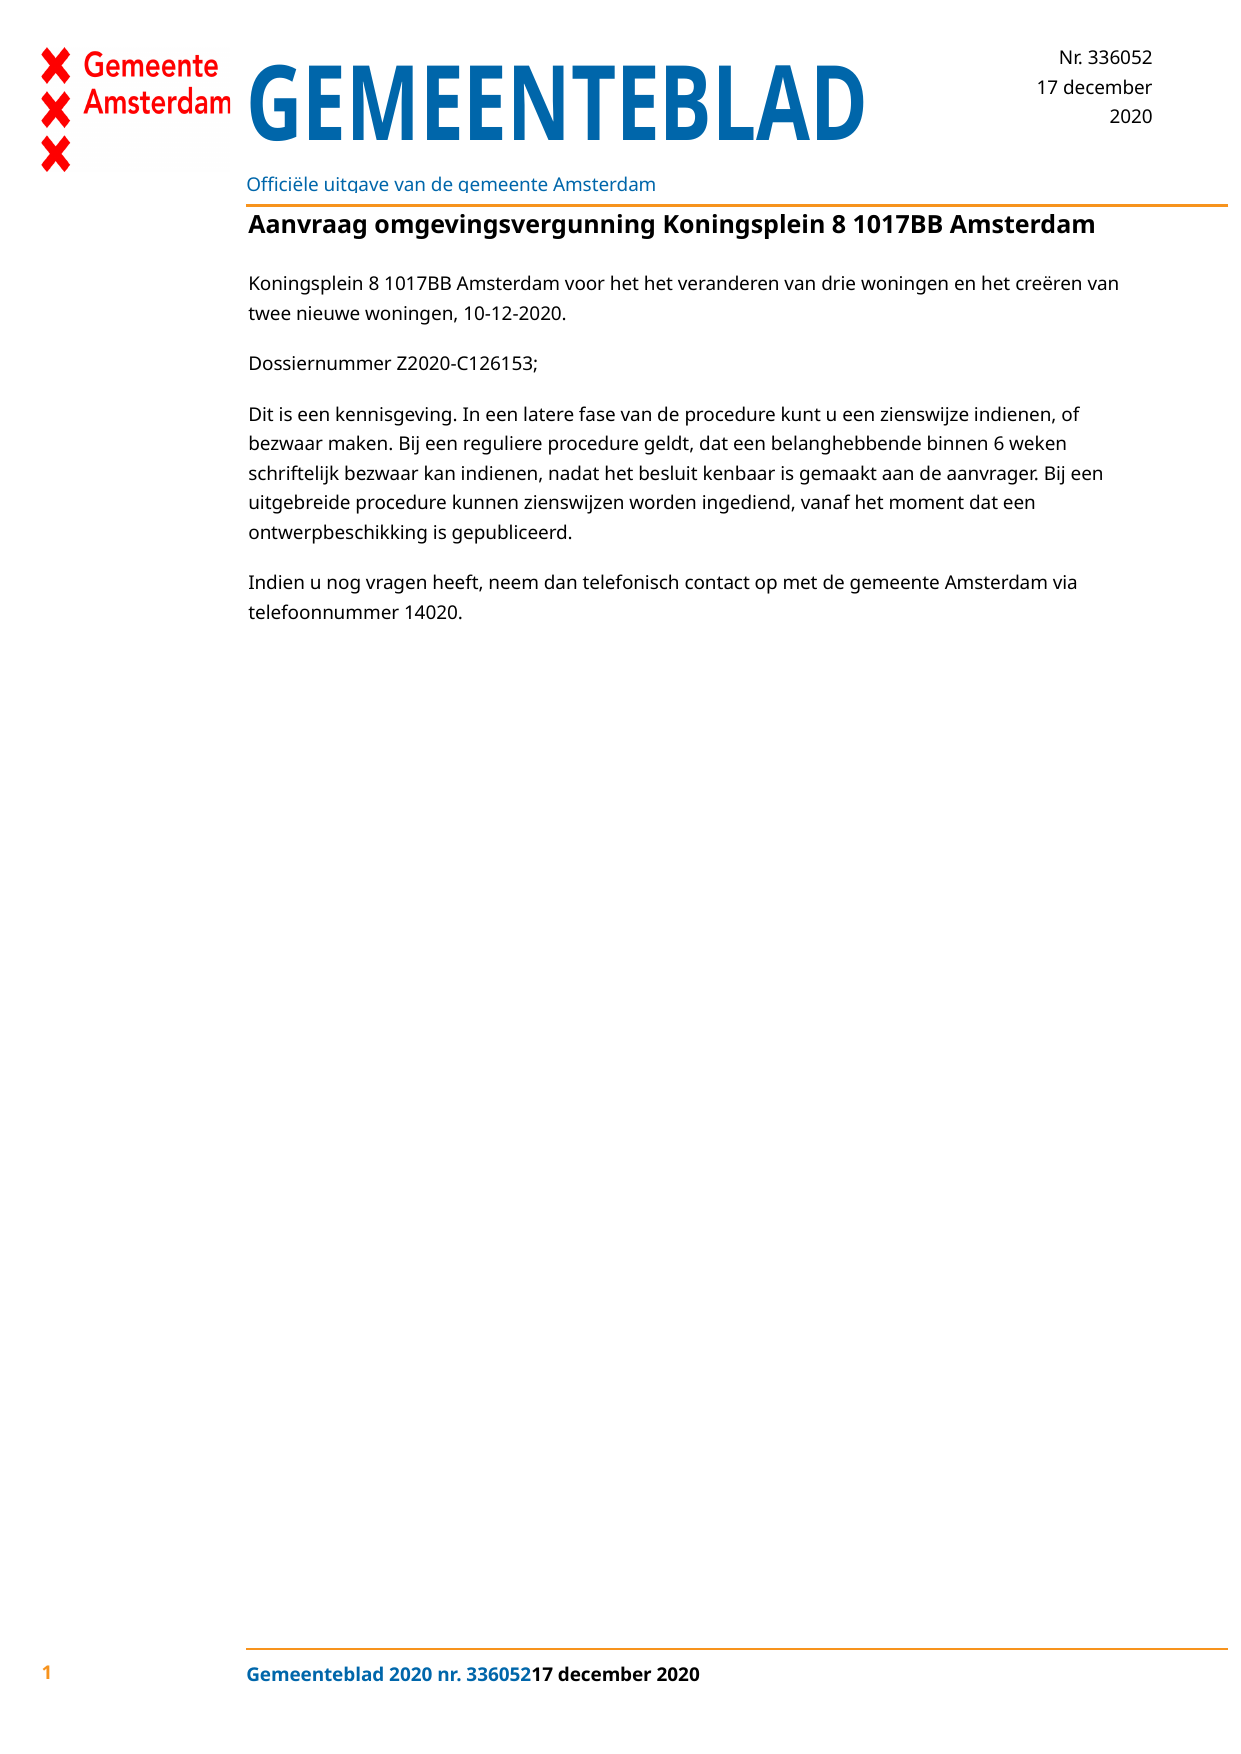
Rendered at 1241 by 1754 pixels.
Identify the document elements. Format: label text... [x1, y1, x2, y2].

text Indien u nog vragen heeft, neem dan telefonisch contact op met de gemeente Amsterdam via telefoonnummer 14020. [248, 569, 1152, 625]
text Dossiernummer Z2020-C126153; [248, 350, 1152, 376]
text Koningsplein 8 1017BB Amsterdam voor het het veranderen van drie woningen en het creëren van twee nieuwe woningen, 10-12-2020. [248, 270, 1152, 326]
text Dit is een kennisgeving. In een latere fase van de procedure kunt u een zienswijze indienen, of bezwaar maken. Bij een reguliere procedure geldt, dat een belanghebbende binnen 6 weken schriftelijk bezwaar kan indienen, nadat het besluit kenbaar is gemaakt aan de aanvrager. Bij een uitgebreide procedure kunnen zienswijzen worden ingediend, vanaf het moment dat een ontwerpbeschikking is gepubliceerd. [248, 401, 1152, 545]
picture [41, 47, 231, 172]
text Aanvraag omgevingsvergunning Koningsplein 8 1017BB Amsterdam [248, 207, 1152, 241]
